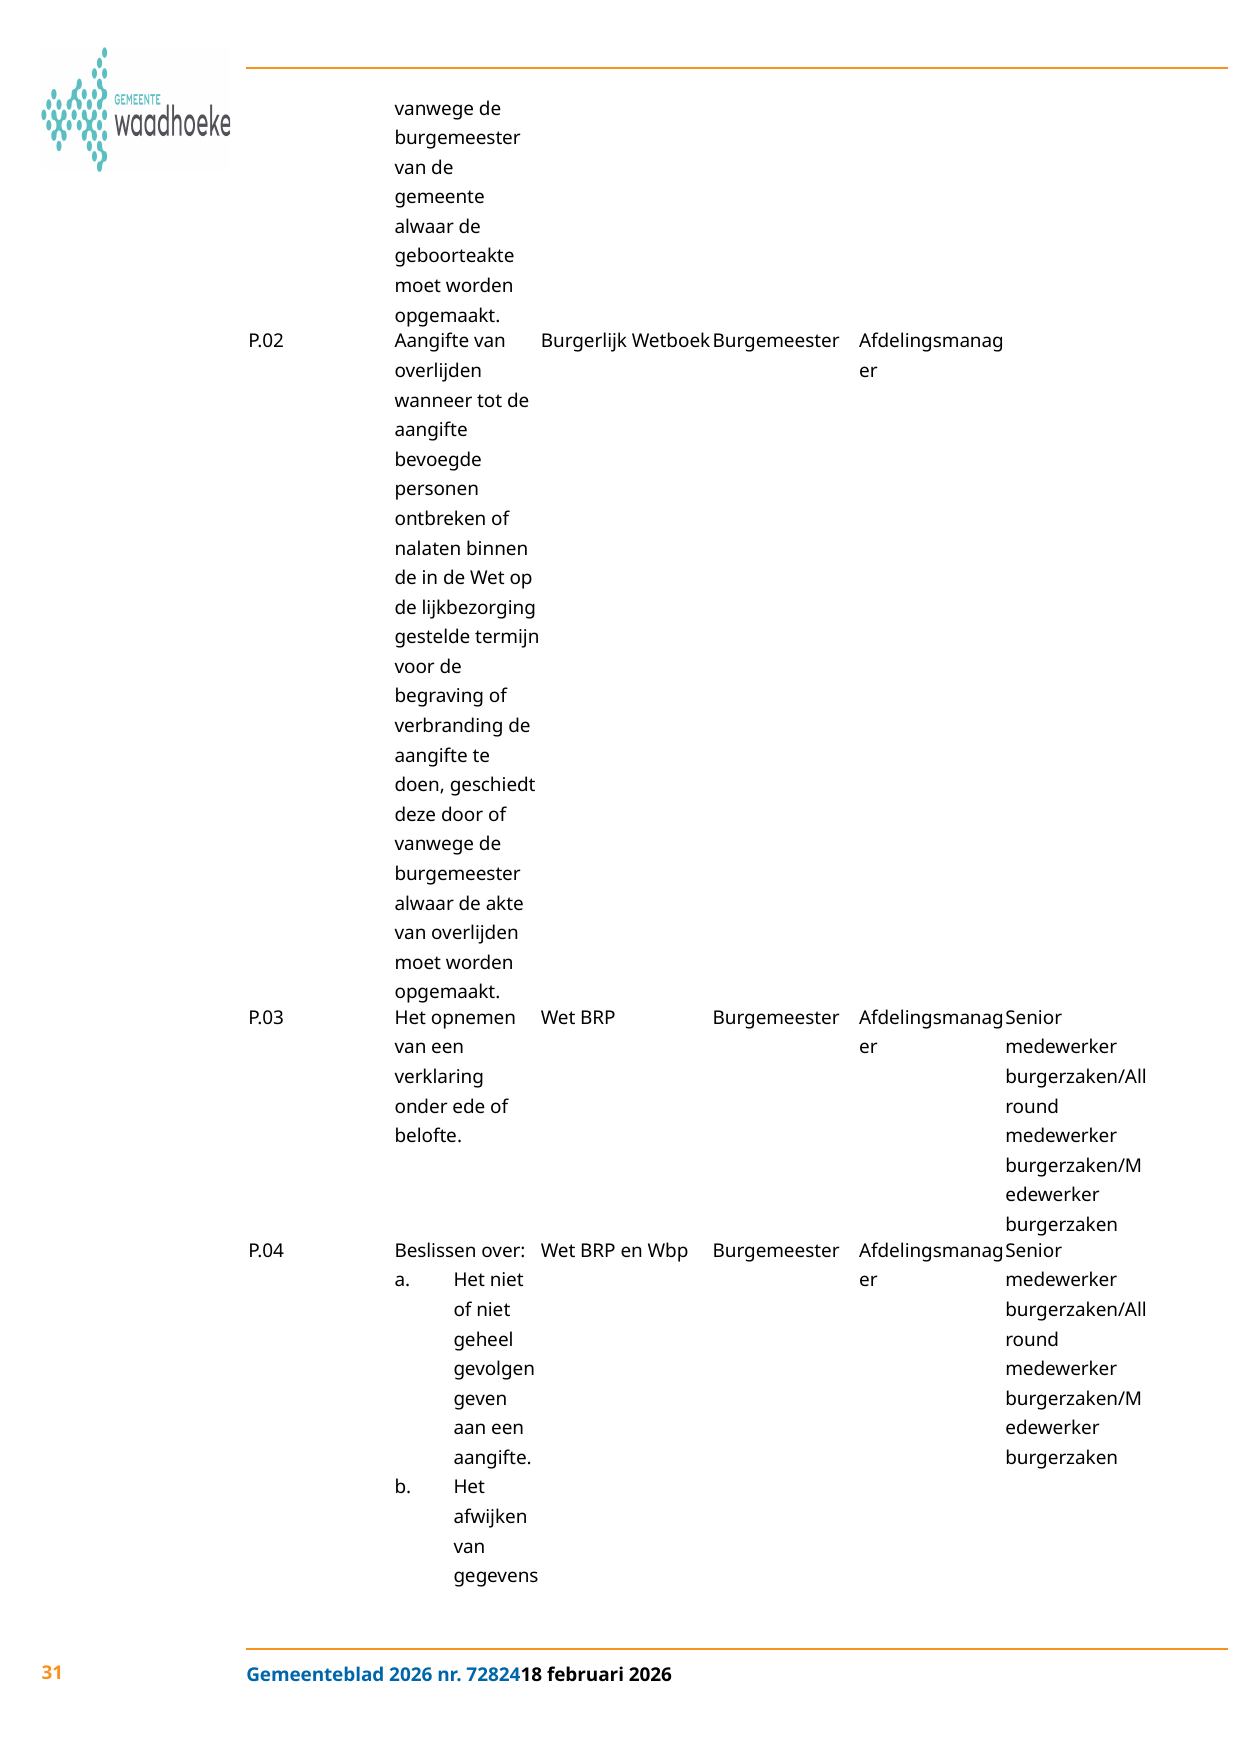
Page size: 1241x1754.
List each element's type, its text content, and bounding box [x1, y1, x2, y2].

table_cell [859, 95, 1005, 328]
table_cell P.02 [248, 328, 394, 1004]
picture [41, 47, 231, 172]
table_cell [713, 95, 859, 328]
table_cell [1005, 328, 1152, 1004]
table_cell Afdelingsmanager [859, 328, 1005, 1004]
table_cell [1005, 95, 1152, 328]
table_cell vanwege de burgemeester van de gemeente alwaar de geboorteakte moet worden opgemaakt. [394, 95, 541, 328]
table_cell Senior medewerker burgerzaken/Allround medewerker burgerzaken/Medewerker burgerzaken [1005, 1004, 1152, 1237]
table_cell Aangifte van overlijden wanneer tot de aangifte bevoegde personen ontbreken of nalaten binnen de in de Wet op de lijkbezorging gestelde termijn voor de begraving of verbranding de aangifte te doen, geschiedt deze door of vanwege de burgemeester alwaar de akte van overlijden moet worden opgemaakt. [394, 328, 541, 1004]
table_cell P.03 [248, 1004, 394, 1237]
table_cell P.04 [248, 1237, 394, 1588]
table_cell Burgemeester [713, 1237, 859, 1588]
table_cell [248, 95, 394, 328]
table_cell Burgemeester [713, 328, 859, 1004]
table_cell Burgerlijk Wetboek [541, 328, 712, 1004]
table_cell Afdelingsmanager [859, 1237, 1005, 1588]
table_cell Senior medewerker burgerzaken/Allround medewerker burgerzaken/Medewerker burgerzaken [1005, 1237, 1152, 1588]
table_cell Burgemeester [713, 1004, 859, 1237]
table_cell Afdelingsmanager [859, 1004, 1005, 1237]
table_cell Beslissen over: Het niet of niet geheel gevolgen geven aan een aangifte. Het afwijken van gegevens [394, 1237, 541, 1588]
table_cell Het opnemen van een verklaring onder ede of belofte. [394, 1004, 541, 1237]
table_cell Wet BRP en Wbp [541, 1237, 712, 1588]
table_cell [541, 95, 712, 328]
table_cell Wet BRP [541, 1004, 712, 1237]
